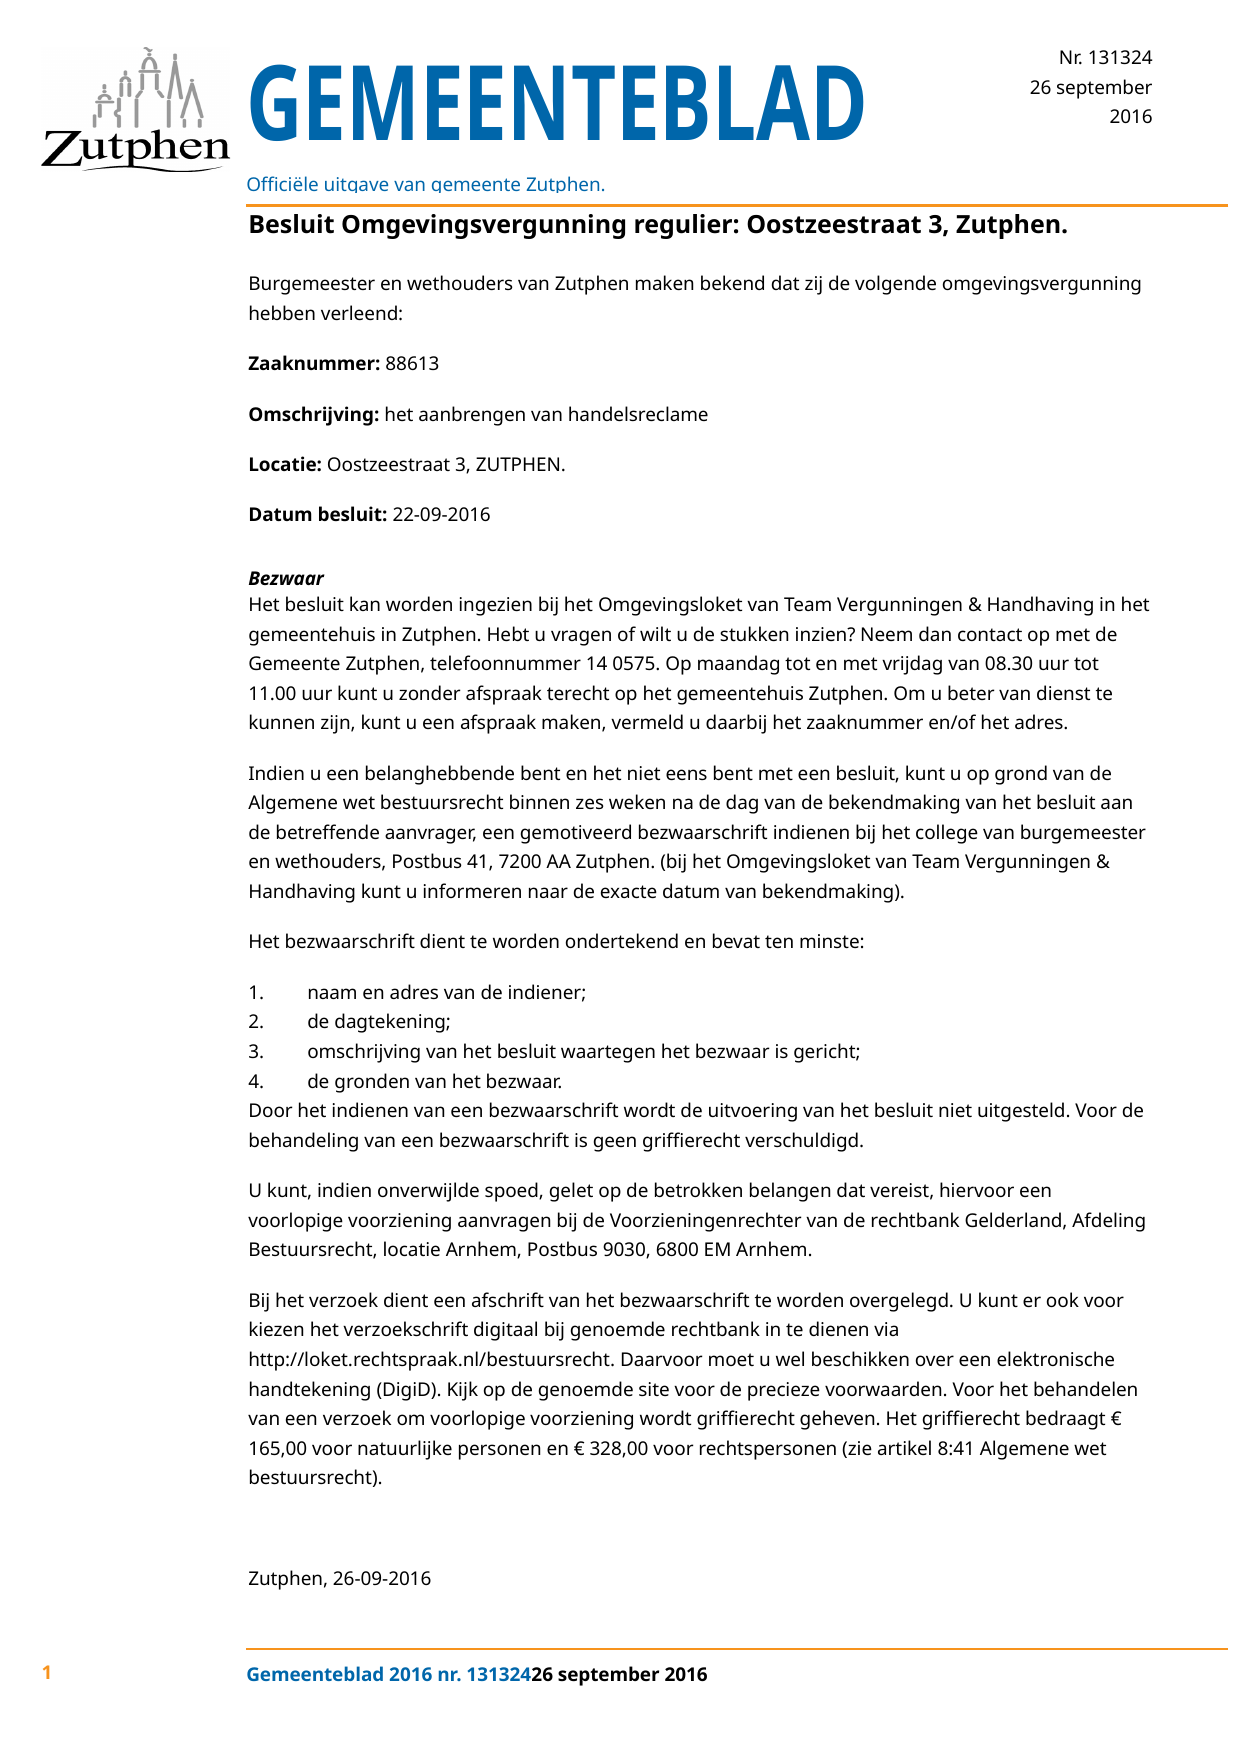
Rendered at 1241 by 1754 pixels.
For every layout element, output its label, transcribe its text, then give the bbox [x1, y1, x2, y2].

text Omschrijving: het aanbrengen van handelsreclame [248, 401, 1152, 426]
text Het bezwaarschrift dient te worden ondertekend en bevat ten minste: [248, 929, 1152, 954]
text Bij het verzoek dient een afschrift van het bezwaarschrift te worden overgelegd. U kunt er ook voor kiezen het verzoekschrift digitaal bij genoemde rechtbank in te dienen via http://loket.rechtspraak.nl/bestuursrecht. Daarvoor moet u wel beschikken over een elektronische handtekening (DigiD). Kijk op de genoemde site voor de precieze voorwaarden. Voor het behandelen van een verzoek om voorlopige voorziening wordt griffierecht geheven. Het griffierecht bedraagt € 165,00 voor natuurlijke personen en € 328,00 voor rechtspersonen (zie artikel 8:41 Algemene wet bestuursrecht). [248, 1287, 1152, 1490]
text Het besluit kan worden ingezien bij het Omgevingsloket van Team Vergunningen & Handhaving in het gemeentehuis in Zutphen. Hebt u vragen of wilt u de stukken inzien? Neem dan contact op met de Gemeente Zutphen, telefoonnummer 14 0575. Op maandag tot en met vrijdag van 08.30 uur tot 11.00 uur kunt u zonder afspraak terecht op het gemeentehuis Zutphen. Om u beter van dienst te kunnen zijn, kunt u een afspraak maken, vermeld u daarbij het zaaknummer en/of het adres. [248, 591, 1152, 735]
text Locatie: Oostzeestraat 3, ZUTPHEN. [248, 451, 1152, 477]
text Bezwaar [248, 566, 1152, 591]
text U kunt, indien onverwijlde spoed, gelet op de betrokken belangen dat vereist, hiervoor een voorlopige voorziening aanvragen bij de Voorzieningenrechter van de rechtbank Gelderland, Afdeling Bestuursrecht, locatie Arnhem, Postbus 9030, 6800 EM Arnhem. [248, 1177, 1152, 1262]
text Zutphen, 26-09-2016 [248, 1565, 1152, 1591]
text Datum besluit: 22-09-2016 [248, 502, 1152, 527]
list naam en adres van de indiener; [248, 979, 1152, 1005]
list de dagtekening; [248, 1009, 1152, 1034]
text Besluit Omgevingsvergunning regulier: Oostzeestraat 3, Zutphen. [248, 207, 1152, 241]
text Indien u een belanghebbende bent en het niet eens bent met een besluit, kunt u op grond van de Algemene wet bestuursrecht binnen zes weken na de dag van de bekendmaking van het besluit aan de betreffende aanvrager, een gemotiveerd bezwaarschrift indienen bij het college van burgemeester en wethouders, Postbus 41, 7200 AA Zutphen. (bij het Omgevingsloket van Team Vergunningen & Handhaving kunt u informeren naar de exacte datum van bekendmaking). [248, 760, 1152, 904]
picture [41, 47, 231, 172]
text Zaaknummer: 88613 [248, 350, 1152, 376]
list omschrijving van het besluit waartegen het bezwaar is gericht; [248, 1038, 1152, 1064]
list de gronden van het bezwaar. [248, 1068, 1152, 1094]
text Door het indienen van een bezwaarschrift wordt de uitvoering van het besluit niet uitgesteld. Voor de behandeling van een bezwaarschrift is geen griffierecht verschuldigd. [248, 1097, 1152, 1153]
text Burgemeester en wethouders van Zutphen maken bekend dat zij de volgende omgevingsvergunning hebben verleend: [248, 270, 1152, 326]
